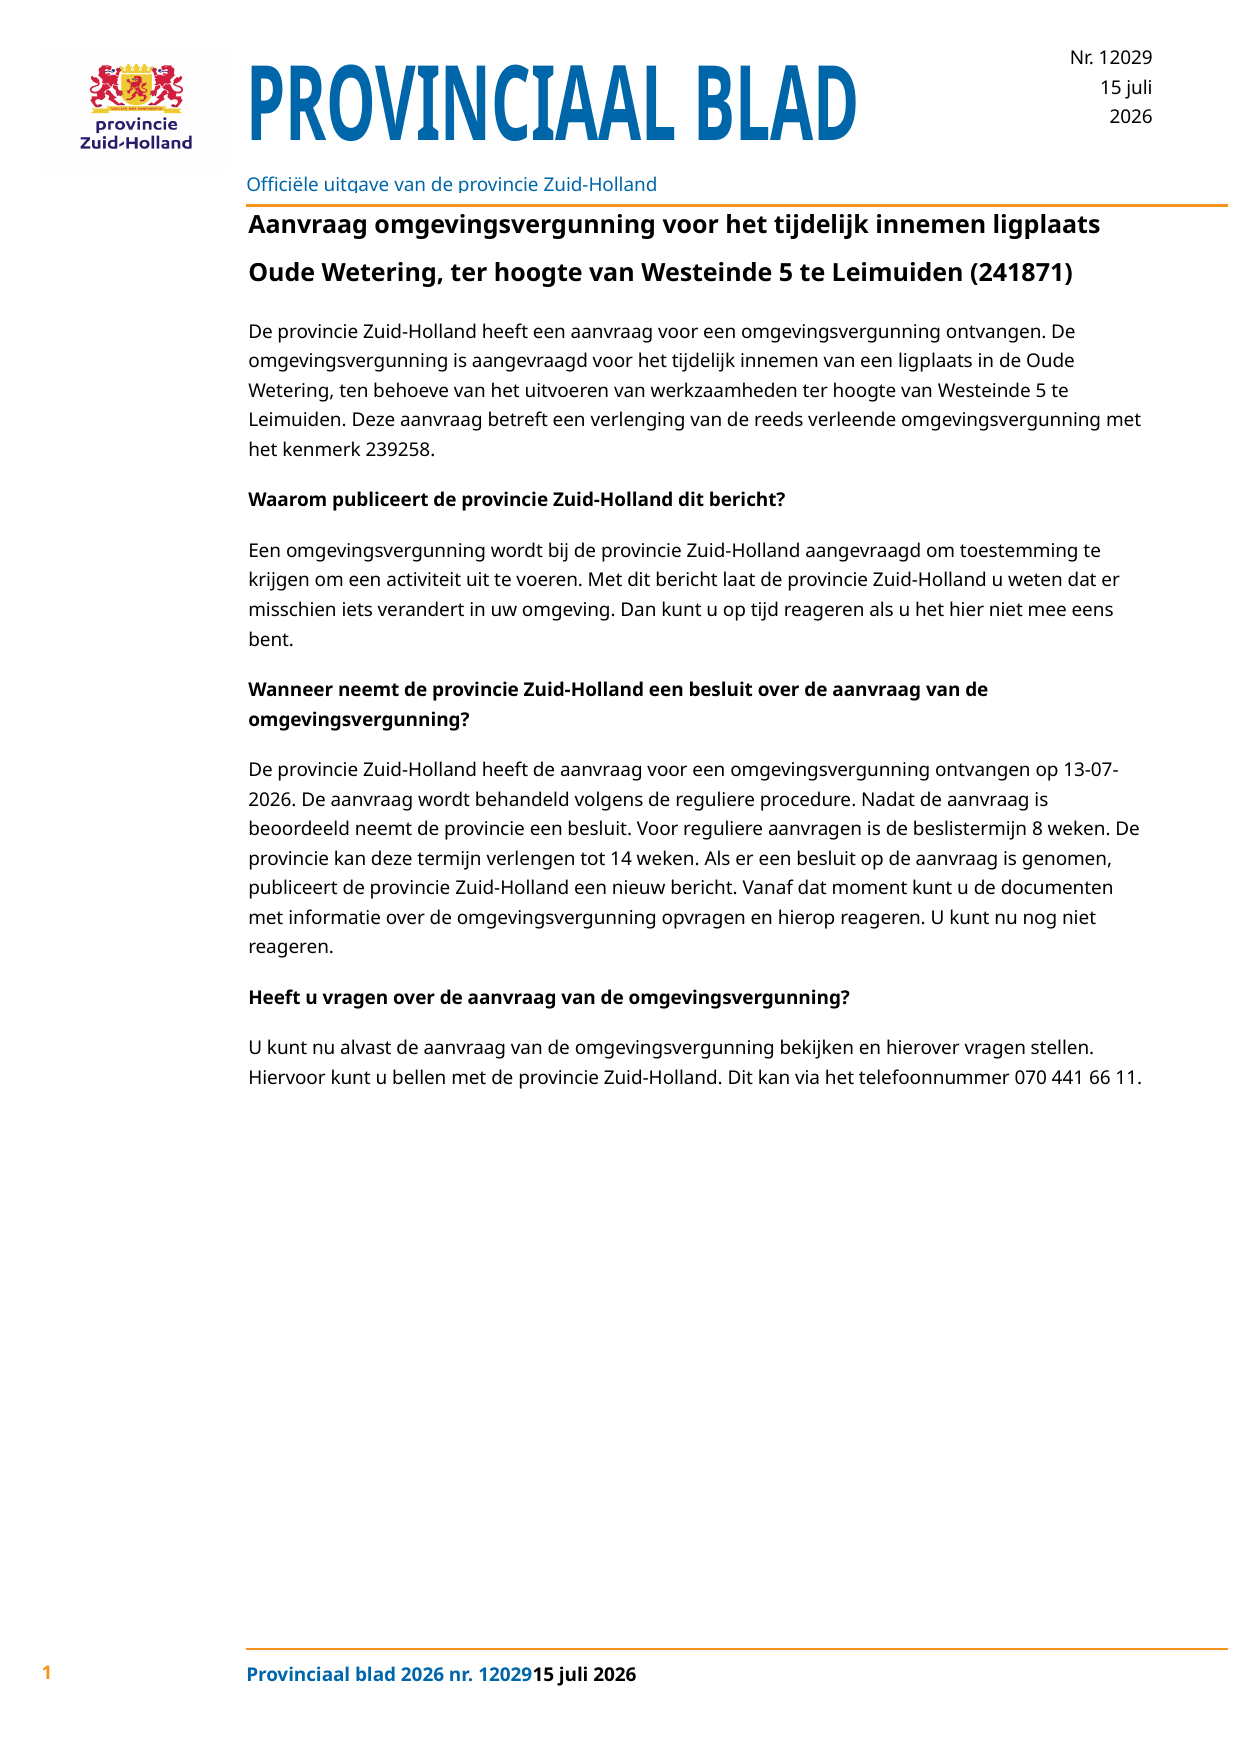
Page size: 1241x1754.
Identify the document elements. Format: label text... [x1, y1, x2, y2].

text Aanvraag omgevingsvergunning voor het tijdelijk innemen ligplaats Oude Wetering, ter hoogte van Westeinde 5 te Leimuiden (241871) [248, 207, 1152, 288]
text U kunt nu alvast de aanvraag van de omgevingsvergunning bekijken en hierover vragen stellen. Hiervoor kunt u bellen met de provincie Zuid-Holland. Dit kan via het telefoonnummer 070 441 66 11. [248, 1034, 1152, 1090]
picture [41, 47, 231, 172]
text Waarom publiceert de provincie Zuid-Holland dit bericht? [248, 487, 1152, 512]
text Een omgevingsvergunning wordt bij de provincie Zuid-Holland aangevraagd om toestemming te krijgen om een activiteit uit te voeren. Met dit bericht laat de provincie Zuid-Holland u weten dat er misschien iets verandert in uw omgeving. Dan kunt u op tijd reageren als u het hier niet mee eens bent. [248, 537, 1152, 652]
text De provincie Zuid-Holland heeft de aanvraag voor een omgevingsvergunning ontvangen op 13-07-2026. De aanvraag wordt behandeld volgens de reguliere procedure. Nadat de aanvraag is beoordeeld neemt de provincie een besluit. Voor reguliere aanvragen is de beslistermijn 8 weken. De provincie kan deze termijn verlengen tot 14 weken. Als er een besluit op de aanvraag is genomen, publiceert de provincie Zuid-Holland een nieuw bericht. Vanaf dat moment kunt u de documenten met informatie over de omgevingsvergunning opvragen en hierop reageren. U kunt nu nog niet reageren. [248, 756, 1152, 959]
text Heeft u vragen over de aanvraag van de omgevingsvergunning? [248, 984, 1152, 1010]
text De provincie Zuid-Holland heeft een aanvraag voor een omgevingsvergunning ontvangen. De omgevingsvergunning is aangevraagd voor het tijdelijk innemen van een ligplaats in de Oude Wetering, ten behoeve van het uitvoeren van werkzaamheden ter hoogte van Westeinde 5 te Leimuiden. Deze aanvraag betreft een verlenging van de reeds verleende omgevingsvergunning met het kenmerk 239258. [248, 318, 1152, 462]
text Wanneer neemt de provincie Zuid-Holland een besluit over de aanvraag van de omgevingsvergunning? [248, 676, 1152, 732]
